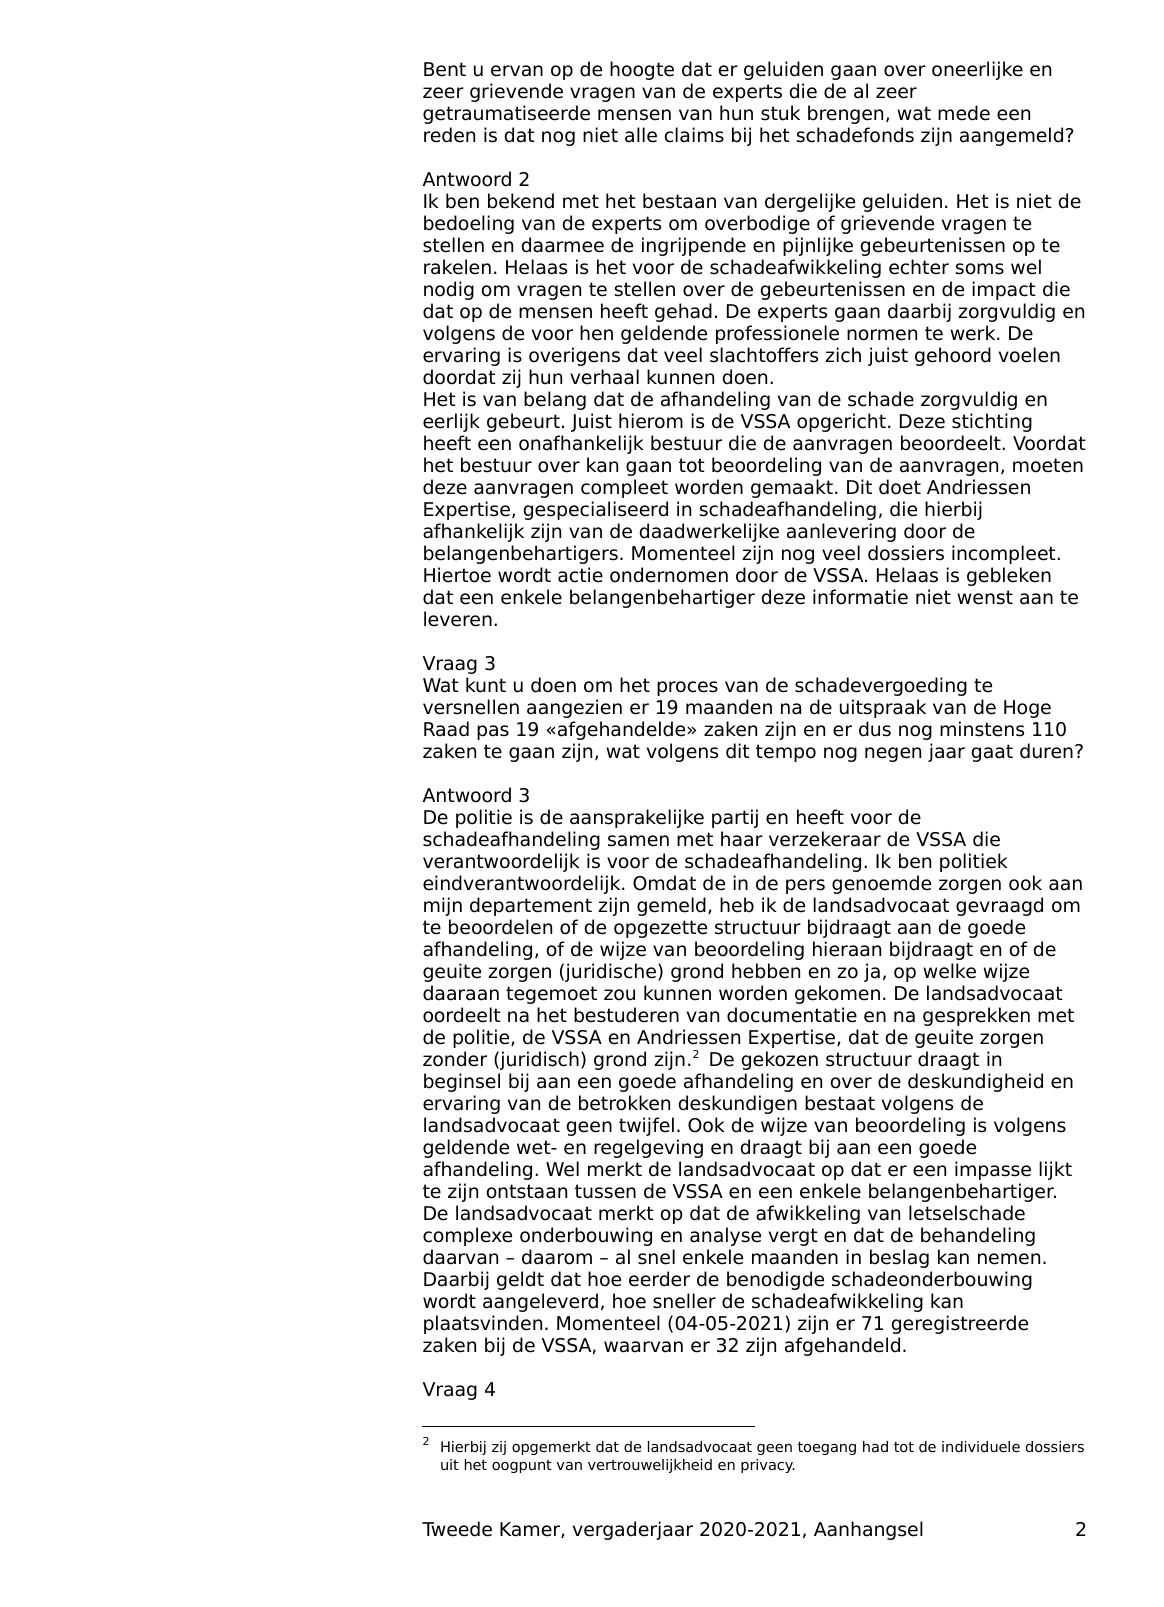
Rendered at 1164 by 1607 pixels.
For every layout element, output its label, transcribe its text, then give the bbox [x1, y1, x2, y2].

text Bent u ervan op de hoogte dat er geluiden gaan over oneerlijke en zeer grievende vragen van de experts die de al zeer getraumatiseerde mensen van hun stuk brengen, wat mede een reden is dat nog niet alle claims bij het schadefonds zijn aangemeld? [422, 59, 1087, 147]
text Wat kunt u doen om het proces van de schadevergoeding te versnellen aangezien er 19 maanden na de uitspraak van de Hoge Raad pas 19 «afgehandelde» zaken zijn en er dus nog minstens 110 zaken te gaan zijn, wat volgens dit tempo nog negen jaar gaat duren? [422, 675, 1087, 763]
text Vraag 4 [422, 1379, 1087, 1401]
text Het is van belang dat de afhandeling van de schade zorgvuldig en eerlijk gebeurt. Juist hierom is de VSSA opgericht. Deze stichting heeft een onafhankelijk bestuur die de aanvragen beoordeelt. Voordat het bestuur over kan gaan tot beoordeling van de aanvragen, moeten deze aanvragen compleet worden gemaakt. Dit doet Andriessen Expertise, gespecialiseerd in schadeafhandeling, die hierbij afhankelijk zijn van de daadwerkelijke aanlevering door de belangenbehartigers. Momenteel zijn nog veel dossiers incompleet. Hiertoe wordt actie ondernomen door de VSSA. Helaas is gebleken dat een enkele belangenbehartiger deze informatie niet wenst aan te leveren. [422, 389, 1087, 631]
text De politie is de aansprakelijke partij en heeft voor de schadeafhandeling samen met haar verzekeraar de VSSA die verantwoordelijk is voor de schadeafhandeling. Ik ben politiek eindverantwoordelijk. Omdat de in de pers genoemde zorgen ook aan mijn departement zijn gemeld, heb ik de landsadvocaat gevraagd om te beoordelen of de opgezette structuur bijdraagt aan de goede afhandeling, of de wijze van beoordeling hieraan bijdraagt en of de geuite zorgen (juridische) grond hebben en zo ja, op welke wijze daaraan tegemoet zou kunnen worden gekomen. De landsadvocaat oordeelt na het bestuderen van documentatie en na gesprekken met de politie, de VSSA en Andriessen Expertise, dat de geuite zorgen zonder (juridisch) grond zijn. De gekozen structuur draagt in beginsel bij aan een goede afhandeling en over de deskundigheid en ervaring van de betrokken deskundigen bestaat volgens de landsadvocaat geen twijfel. Ook de wijze van beoordeling is volgens geldende wet- en regelgeving en draagt bij aan een goede afhandeling. Wel merkt de landsadvocaat op dat er een impasse lijkt te zijn ontstaan tussen de VSSA en een enkele belangenbehartiger. De landsadvocaat merkt op dat de afwikkeling van letselschade complexe onderbouwing en analyse vergt en dat de behandeling daarvan – daarom – al snel enkele maanden in beslag kan nemen. Daarbij geldt dat hoe eerder de benodigde schadeonderbouwing wordt aangeleverd, hoe sneller de schadeafwikkeling kan plaatsvinden. Momenteel (04-05-2021) zijn er 71 geregistreerde zaken bij de VSSA, waarvan er 32 zijn afgehandeld. [422, 807, 1087, 1356]
text Hierbij zij opgemerkt dat de landsadvocaat geen toegang had tot de individuele dossiers uit het oogpunt van vertrouwelijkheid en privacy. [422, 1435, 1087, 1474]
text Ik ben bekend met het bestaan van dergelijke geluiden. Het is niet de bedoeling van de experts om overbodige of grievende vragen te stellen en daarmee de ingrijpende en pijnlijke gebeurtenissen op te rakelen. Helaas is het voor de schadeafwikkeling echter soms wel nodig om vragen te stellen over de gebeurtenissen en de impact die dat op de mensen heeft gehad. De experts gaan daarbij zorgvuldig en volgens de voor hen geldende professionele normen te werk. De ervaring is overigens dat veel slachtoffers zich juist gehoord voelen doordat zij hun verhaal kunnen doen. [422, 191, 1087, 389]
text Antwoord 2 [422, 169, 1087, 191]
text Antwoord 3 [422, 785, 1087, 807]
text Vraag 3 [422, 653, 1087, 675]
